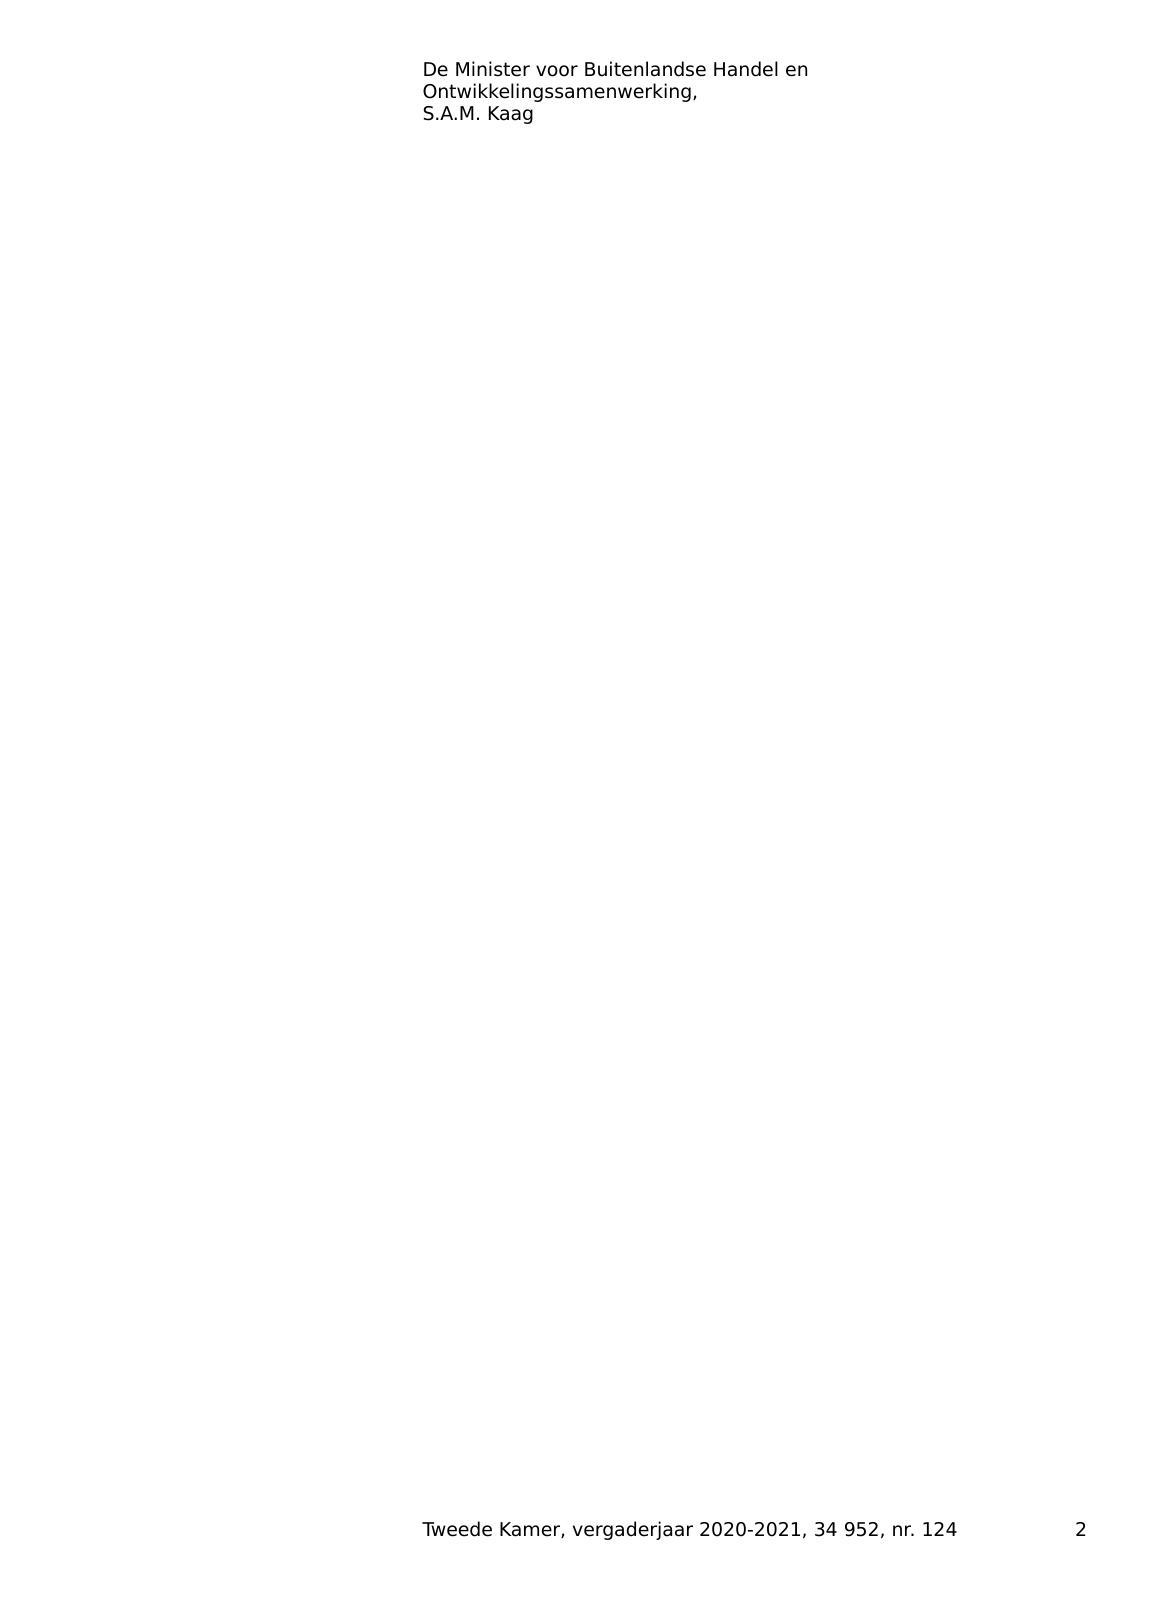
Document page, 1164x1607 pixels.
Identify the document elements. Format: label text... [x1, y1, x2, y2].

text De Minister voor Buitenlandse Handel en Ontwikkelingssamenwerking, S.A.M. Kaag [422, 59, 1087, 125]
